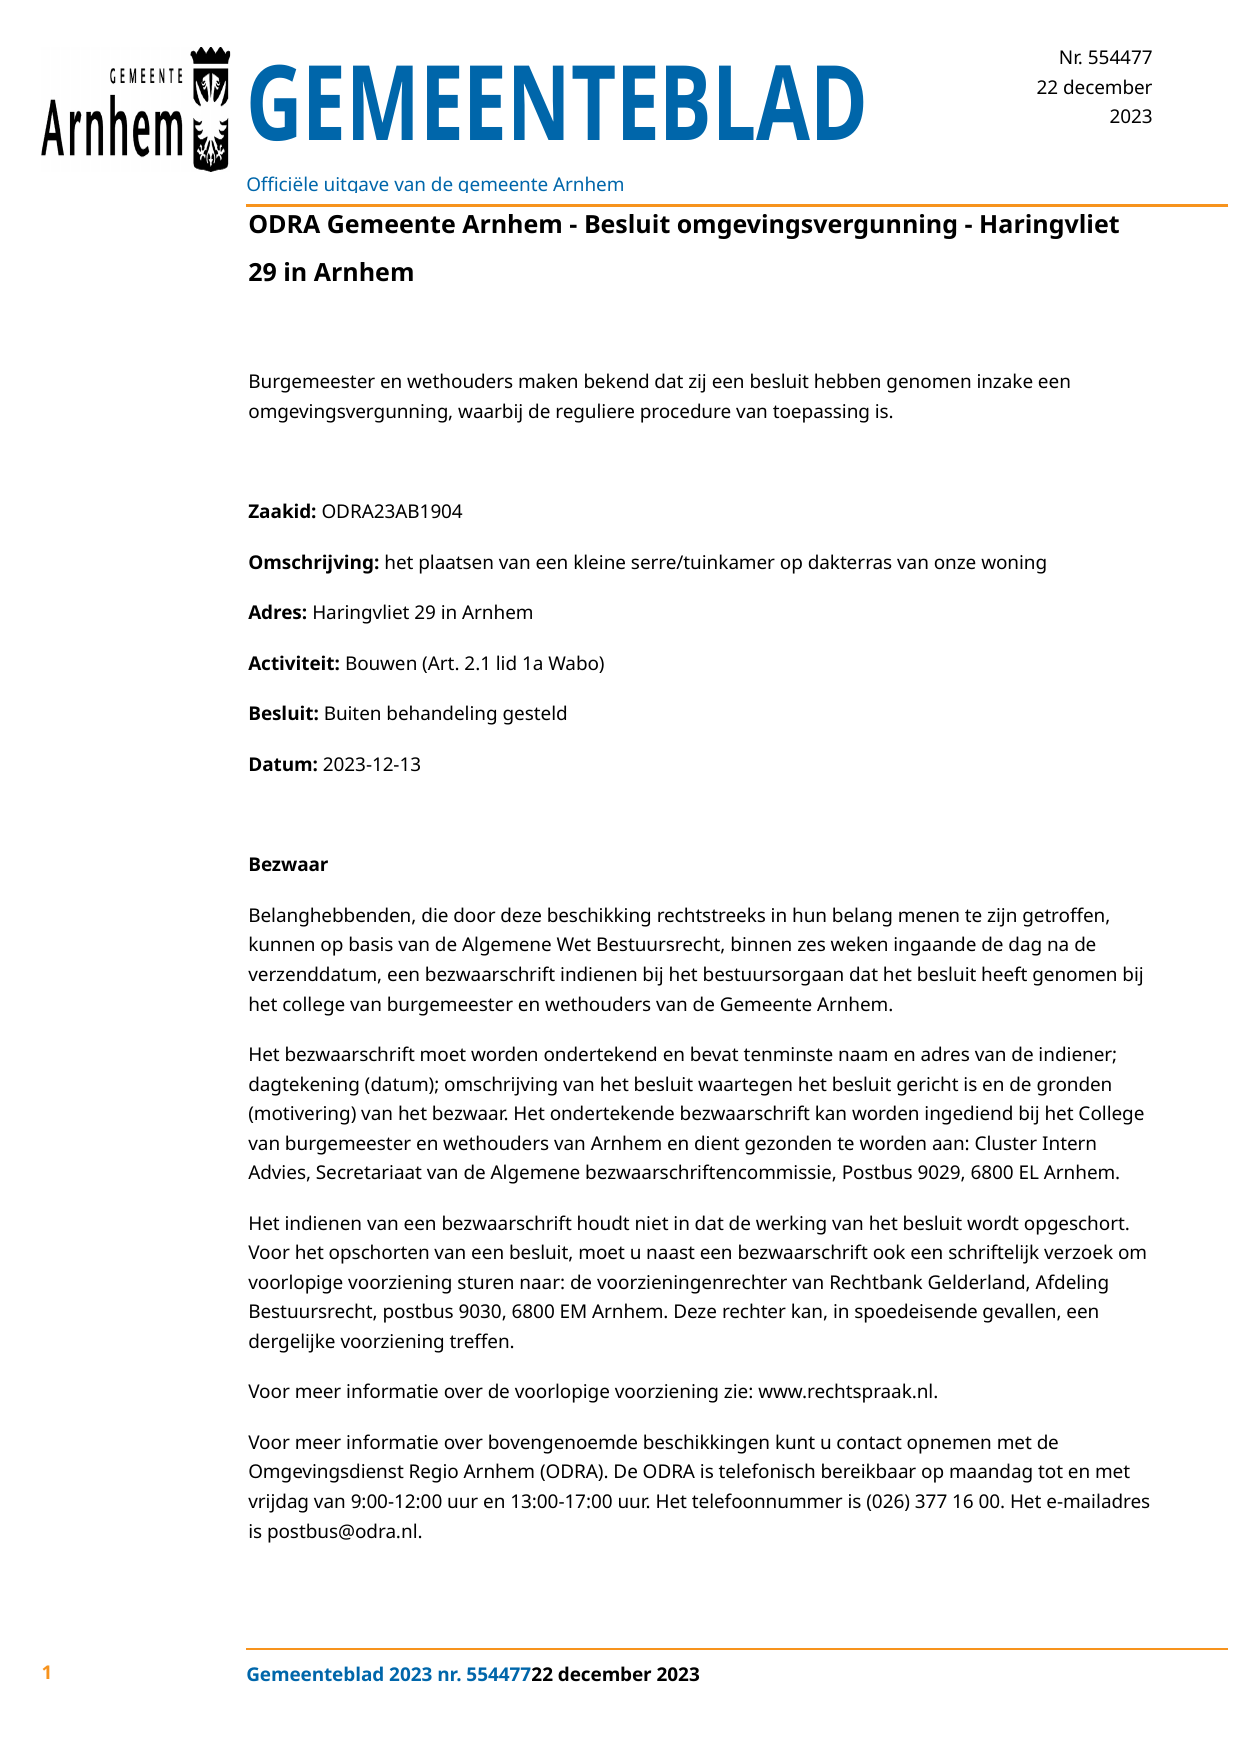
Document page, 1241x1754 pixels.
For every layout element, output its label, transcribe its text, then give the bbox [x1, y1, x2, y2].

text Voor meer informatie over bovengenoemde beschikkingen kunt u contact opnemen met de Omgevingsdienst Regio Arnhem (ODRA). De ODRA is telefonisch bereikbaar op maandag tot en met vrijdag van 9:00-12:00 uur en 13:00-17:00 uur. Het telefoonnummer is (026) 377 16 00. Het e-mailadres is postbus@odra.nl. [248, 1429, 1152, 1544]
text Datum: 2023-12-13 [248, 751, 1152, 777]
text Zaakid: ODRA23AB1904 [248, 499, 1152, 524]
text Belanghebbenden, die door deze beschikking rechtstreeks in hun belang menen te zijn getroffen, kunnen op basis van de Algemene Wet Bestuursrecht, binnen zes weken ingaande de dag na de verzenddatum, een bezwaarschrift indienen bij het bestuursorgaan dat het besluit heeft genomen bij het college van burgemeester en wethouders van de Gemeente Arnhem. [248, 902, 1152, 1017]
picture [41, 47, 231, 172]
text Het bezwaarschrift moet worden ondertekend en bevat tenminste naam en adres van de indiener; dagtekening (datum); omschrijving van het besluit waartegen het besluit gericht is en de gronden (motivering) van het bezwaar. Het ondertekende bezwaarschrift kan worden ingediend bij het College van burgemeester en wethouders van Arnhem en dient gezonden te worden aan: Cluster Intern Advies, Secretariaat van de Algemene bezwaarschriftencommissie, Postbus 9029, 6800 EL Arnhem. [248, 1041, 1152, 1185]
text Besluit: Buiten behandeling gesteld [248, 700, 1152, 726]
text Bezwaar [248, 852, 1152, 877]
text Burgemeester en wethouders maken bekend dat zij een besluit hebben genomen inzake een omgevingsvergunning, waarbij de reguliere procedure van toepassing is. [248, 368, 1152, 424]
text Adres: Haringvliet 29 in Arnhem [248, 599, 1152, 625]
text Omschrijving: het plaatsen van een kleine serre/tuinkamer op dakterras van onze woning [248, 549, 1152, 575]
text ODRA Gemeente Arnhem - Besluit omgevingsvergunning - Haringvliet 29 in Arnhem [248, 207, 1152, 288]
text Activiteit: Bouwen (Art. 2.1 lid 1a Wabo) [248, 650, 1152, 676]
text Voor meer informatie over de voorlopige voorziening zie: www.rechtspraak.nl. [248, 1379, 1152, 1404]
text Het indienen van een bezwaarschrift houdt niet in dat de werking van het besluit wordt opgeschort. Voor het opschorten van een besluit, moet u naast een bezwaarschrift ook een schriftelijk verzoek om voorlopige voorziening sturen naar: de voorzieningenrechter van Rechtbank Gelderland, Afdeling Bestuursrecht, postbus 9030, 6800 EM Arnhem. Deze rechter kan, in spoedeisende gevallen, een dergelijke voorziening treffen. [248, 1210, 1152, 1354]
